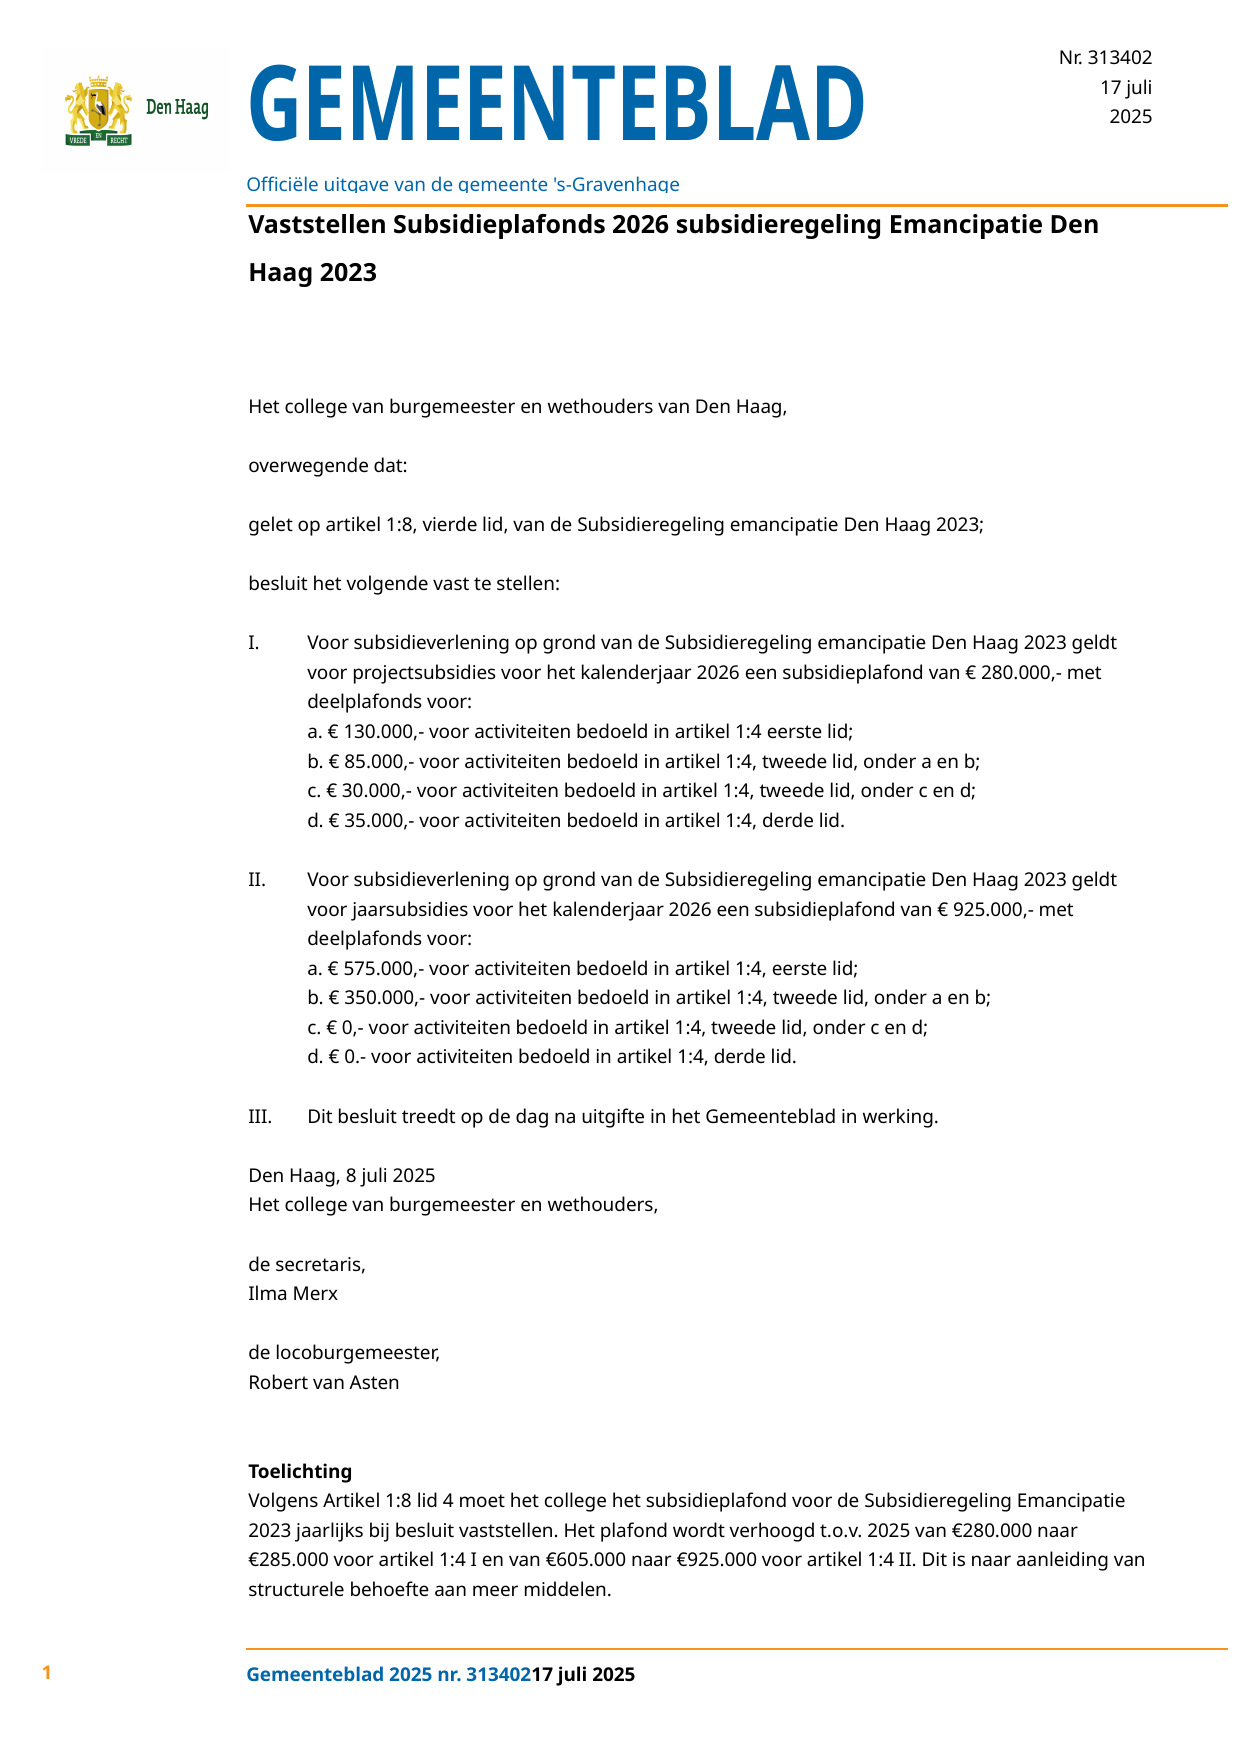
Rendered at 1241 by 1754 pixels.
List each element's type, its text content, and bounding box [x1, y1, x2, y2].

list a. € 575.000,- voor activiteiten bedoeld in artikel 1:4, eerste lid; [248, 955, 1152, 981]
list d. € 0.- voor activiteiten bedoeld in artikel 1:4, derde lid. [248, 1044, 1152, 1069]
text Vaststellen Subsidieplafonds 2026 subsidieregeling Emancipatie Den Haag 2023 [248, 207, 1152, 288]
list c. € 0,- voor activiteiten bedoeld in artikel 1:4, tweede lid, onder c en d; [248, 1014, 1152, 1040]
text Volgens Artikel 1:8 lid 4 moet het college het subsidieplafond voor de Subsidieregeling Emancipatie 2023 jaarlijks bij besluit vaststellen. Het plafond wordt verhoogd t.o.v. 2025 van €280.000 naar €285.000 voor artikel 1:4 I en van €605.000 naar €925.000 voor artikel 1:4 II. Dit is naar aanleiding van structurele behoefte aan meer middelen. [248, 1487, 1152, 1602]
text Het college van burgemeester en wethouders van Den Haag, [248, 393, 1152, 419]
text gelet op artikel 1:8, vierde lid, van de Subsidieregeling emancipatie Den Haag 2023; [248, 511, 1152, 537]
text besluit het volgende vast te stellen: [248, 570, 1152, 596]
text Het college van burgemeester en wethouders, [248, 1192, 1152, 1217]
text Ilma Merx [248, 1280, 1152, 1306]
list a. € 130.000,- voor activiteiten bedoeld in artikel 1:4 eerste lid; [248, 718, 1152, 744]
picture [41, 47, 231, 172]
list c. € 30.000,- voor activiteiten bedoeld in artikel 1:4, tweede lid, onder c en d; [248, 777, 1152, 803]
list Dit besluit treedt op de dag na uitgifte in het Gemeenteblad in werking. [248, 1103, 1152, 1129]
list b. € 350.000,- voor activiteiten bedoeld in artikel 1:4, tweede lid, onder a en b; [248, 984, 1152, 1010]
list d. € 35.000,- voor activiteiten bedoeld in artikel 1:4, derde lid. [248, 807, 1152, 833]
text de secretaris, [248, 1251, 1152, 1277]
list Voor subsidieverlening op grond van de Subsidieregeling emancipatie Den Haag 2023 geldt voor projectsubsidies voor het kalenderjaar 2026 een subsidieplafond van € 280.000,- met deelplafonds voor: [248, 629, 1152, 714]
list Voor subsidieverlening op grond van de Subsidieregeling emancipatie Den Haag 2023 geldt voor jaarsubsidies voor het kalenderjaar 2026 een subsidieplafond van € 925.000,- met deelplafonds voor: [248, 866, 1152, 951]
text overwegende dat: [248, 452, 1152, 478]
list b. € 85.000,- voor activiteiten bedoeld in artikel 1:4, tweede lid, onder a en b; [248, 748, 1152, 774]
text Den Haag, 8 juli 2025 [248, 1162, 1152, 1188]
text de locoburgemeester, [248, 1339, 1152, 1365]
text Robert van Asten [248, 1369, 1152, 1395]
text Toelichting [248, 1458, 1152, 1484]
